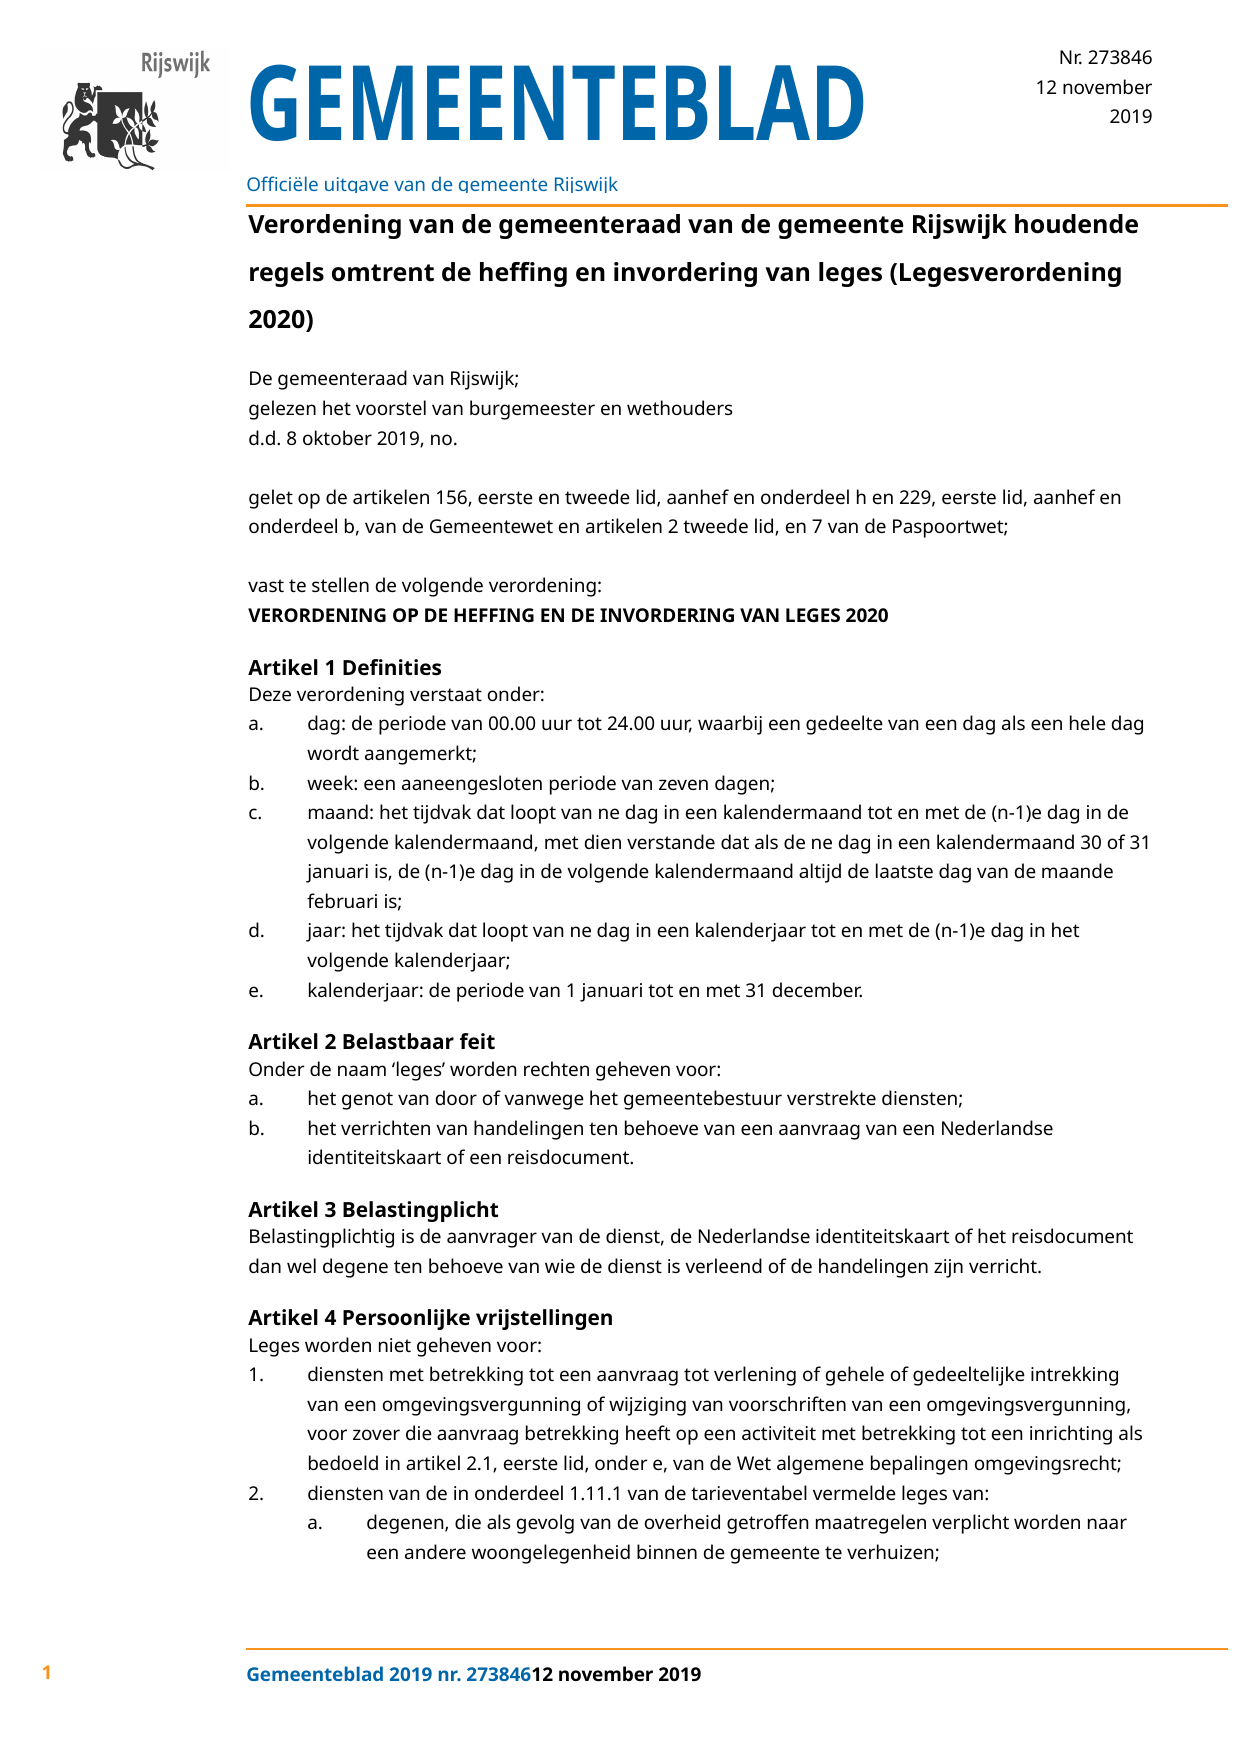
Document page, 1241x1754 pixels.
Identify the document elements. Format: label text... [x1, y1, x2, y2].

text Deze verordening verstaat onder: [248, 681, 1152, 707]
list week: een aaneengesloten periode van zeven dagen; [248, 770, 1152, 796]
list kalenderjaar: de periode van 1 januari tot en met 31 december. [248, 977, 1152, 1003]
text Leges worden niet geheven voor: [248, 1332, 1152, 1357]
list het verrichten van handelingen ten behoeve van een aanvraag van een Nederlandse identiteitskaart of een reisdocument. [248, 1115, 1152, 1170]
list dag: de periode van 00.00 uur tot 24.00 uur, waarbij een gedeelte van een dag als een hele dag wordt aangemerkt; [248, 711, 1152, 766]
list degenen, die als gevolg van de overheid getroffen maatregelen verplicht worden naar een andere woongelegenheid binnen de gemeente te verhuizen; [307, 1509, 1152, 1564]
text gelezen het voorstel van burgemeester en wethouders [248, 395, 1152, 421]
text Artikel 2 Belastbaar feit [248, 1027, 1152, 1056]
picture [41, 47, 231, 172]
text gelet op de artikelen 156, eerste en tweede lid, aanhef en onderdeel h en 229, eerste lid, aanhef en onderdeel b, van de Gemeentewet en artikelen 2 tweede lid, en 7 van de Paspoortwet; [248, 484, 1152, 539]
text Onder de naam ‘leges’ worden rechten geheven voor: [248, 1056, 1152, 1081]
list jaar: het tijdvak dat loopt van ne dag in een kalenderjaar tot en met de (n-1)e dag in het volgende kalenderjaar; [248, 918, 1152, 973]
list maand: het tijdvak dat loopt van ne dag in een kalendermaand tot en met de (n-1)e dag in de volgende kalendermaand, met dien verstande dat als de ne dag in een kalendermaand 30 of 31 januari is, de (n-1)e dag in de volgende kalendermaand altijd de laatste dag van de maande februari is; [248, 799, 1152, 914]
text Belastingplichtig is de aanvrager van de dienst, de Nederlandse identiteitskaart of het reisdocument dan wel degene ten behoeve van wie de dienst is verleend of de handelingen zijn verricht. [248, 1223, 1152, 1279]
list diensten met betrekking tot een aanvraag tot verlening of gehele of gedeeltelijke intrekking van een omgevingsvergunning of wijziging van voorschriften van een omgevingsvergunning, voor zover die aanvraag betrekking heeft op een activiteit met betrekking tot een inrichting als bedoeld in artikel 2.1, eerste lid, onder e, van de Wet algemene bepalingen omgevingsrecht; [248, 1361, 1152, 1476]
list diensten van de in onderdeel 1.11.1 van de tarieventabel vermelde leges van: [248, 1480, 1152, 1505]
text Artikel 3 Belastingplicht [248, 1195, 1152, 1223]
text Verordening van de gemeenteraad van de gemeente Rijswijk houdende regels omtrent de heffing en invordering van leges (Legesverordening 2020) [248, 207, 1152, 336]
list het genot van door of vanwege het gemeentebestuur verstrekte diensten; [248, 1085, 1152, 1111]
text VERORDENING OP DE HEFFING EN DE INVORDERING VAN LEGES 2020 [248, 602, 1152, 628]
text Artikel 1 Definities [248, 653, 1152, 681]
text Artikel 4 Persoonlijke vrijstellingen [248, 1303, 1152, 1332]
text d.d. 8 oktober 2019, no. [248, 425, 1152, 450]
text vast te stellen de volgende verordening: [248, 573, 1152, 598]
text De gemeenteraad van Rijswijk; [248, 366, 1152, 391]
